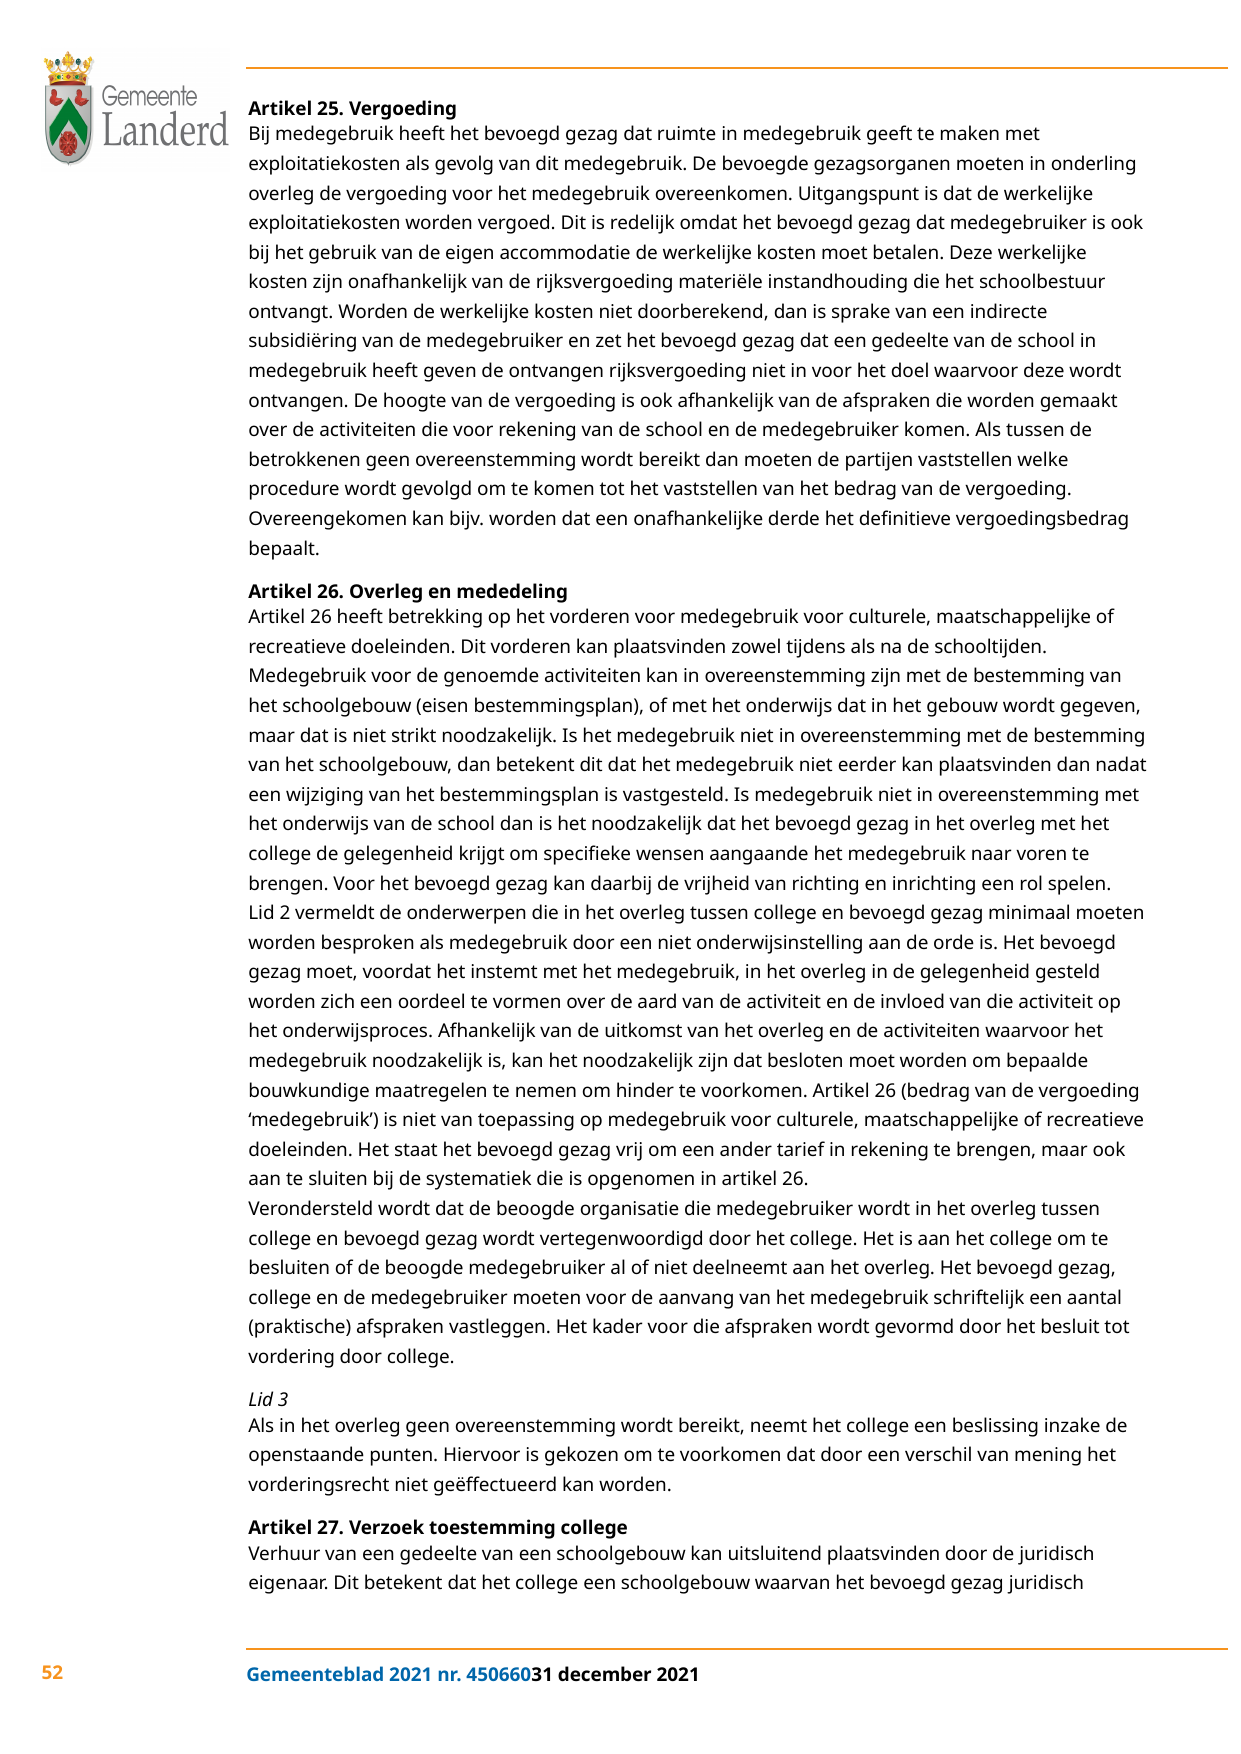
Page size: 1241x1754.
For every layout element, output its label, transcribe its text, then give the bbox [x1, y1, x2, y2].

text Verondersteld wordt dat de beoogde organisatie die medegebruiker wordt in het overleg tussen college en bevoegd gezag wordt vertegenwoordigd door het college. Het is aan het college om te besluiten of de beoogde medegebruiker al of niet deelneemt aan het overleg. Het bevoegd gezag, college en de medegebruiker moeten voor de aanvang van het medegebruik schriftelijk een aantal (praktische) afspraken vastleggen. Het kader voor die afspraken wordt gevormd door het besluit tot vordering door college. [248, 1195, 1152, 1369]
text Artikel 26 heeft betrekking op het vorderen voor medegebruik voor culturele, maatschappelijke of recreatieve doeleinden. Dit vorderen kan plaatsvinden zowel tijdens als na de schooltijden. Medegebruik voor de genoemde activiteiten kan in overeenstemming zijn met de bestemming van het schoolgebouw (eisen bestemmingsplan), of met het onderwijs dat in het gebouw wordt gegeven, maar dat is niet strikt noodzakelijk. Is het medegebruik niet in overeenstemming met de bestemming van het schoolgebouw, dan betekent dit dat het medegebruik niet eerder kan plaatsvinden dan nadat een wijziging van het bestemmingsplan is vastgesteld. Is medegebruik niet in overeenstemming met het onderwijs van de school dan is het noodzakelijk dat het bevoegd gezag in het overleg met het college de gelegenheid krijgt om specifieke wensen aangaande het medegebruik naar voren te brengen. Voor het bevoegd gezag kan daarbij de vrijheid van richting en inrichting een rol spelen. [248, 603, 1152, 896]
text Artikel 26. Overleg en mededeling [248, 578, 1152, 603]
text Artikel 27. Verzoek toestemming college [248, 1514, 1152, 1540]
text Lid 2 vermeldt de onderwerpen die in het overleg tussen college en bevoegd gezag minimaal moeten worden besproken als medegebruik door een niet onderwijsinstelling aan de orde is. Het bevoegd gezag moet, voordat het instemt met het medegebruik, in het overleg in de gelegenheid gesteld worden zich een oordeel te vormen over de aard van de activiteit en de invloed van die activiteit op het onderwijsproces. Afhankelijk van de uitkomst van het overleg en de activiteiten waarvoor het medegebruik noodzakelijk is, kan het noodzakelijk zijn dat besloten moet worden om bepaalde bouwkundige maatregelen te nemen om hinder te voorkomen. Artikel 26 (bedrag van de vergoeding ‘medegebruik’) is niet van toepassing op medegebruik voor culturele, maatschappelijke of recreatieve doeleinden. Het staat het bevoegd gezag vrij om een ander tarief in rekening te brengen, maar ook aan te sluiten bij de systematiek die is opgenomen in artikel 26. [248, 899, 1152, 1191]
text Verhuur van een gedeelte van een schoolgebouw kan uitsluitend plaatsvinden door de juridisch eigenaar. Dit betekent dat het college een schoolgebouw waarvan het bevoegd gezag juridisch [248, 1540, 1152, 1595]
text Lid 3 [248, 1386, 1152, 1412]
text Als in het overleg geen overeenstemming wordt bereikt, neemt het college een beslissing inzake de openstaande punten. Hiervoor is gekozen om te voorkomen dat door een verschil van mening het vorderingsrecht niet geëffectueerd kan worden. [248, 1412, 1152, 1497]
picture [41, 47, 231, 172]
text Bij medegebruik heeft het bevoegd gezag dat ruimte in medegebruik geeft te maken met exploitatiekosten als gevolg van dit medegebruik. De bevoegde gezagsorganen moeten in onderling overleg de vergoeding voor het medegebruik overeenkomen. Uitgangspunt is dat de werkelijke exploitatiekosten worden vergoed. Dit is redelijk omdat het bevoegd gezag dat medegebruiker is ook bij het gebruik van de eigen accommodatie de werkelijke kosten moet betalen. Deze werkelijke kosten zijn onafhankelijk van de rijksvergoeding materiële instandhouding die het schoolbestuur ontvangt. Worden de werkelijke kosten niet doorberekend, dan is sprake van een indirecte subsidiëring van de medegebruiker en zet het bevoegd gezag dat een gedeelte van de school in medegebruik heeft geven de ontvangen rijksvergoeding niet in voor het doel waarvoor deze wordt ontvangen. De hoogte van de vergoeding is ook afhankelijk van de afspraken die worden gemaakt over de activiteiten die voor rekening van de school en de medegebruiker komen. Als tussen de betrokkenen geen overeenstemming wordt bereikt dan moeten de partijen vaststellen welke procedure wordt gevolgd om te komen tot het vaststellen van het bedrag van de vergoeding. Overeengekomen kan bijv. worden dat een onafhankelijke derde het definitieve vergoedingsbedrag bepaalt. [248, 121, 1152, 560]
text Artikel 25. Vergoeding [248, 95, 1152, 121]
